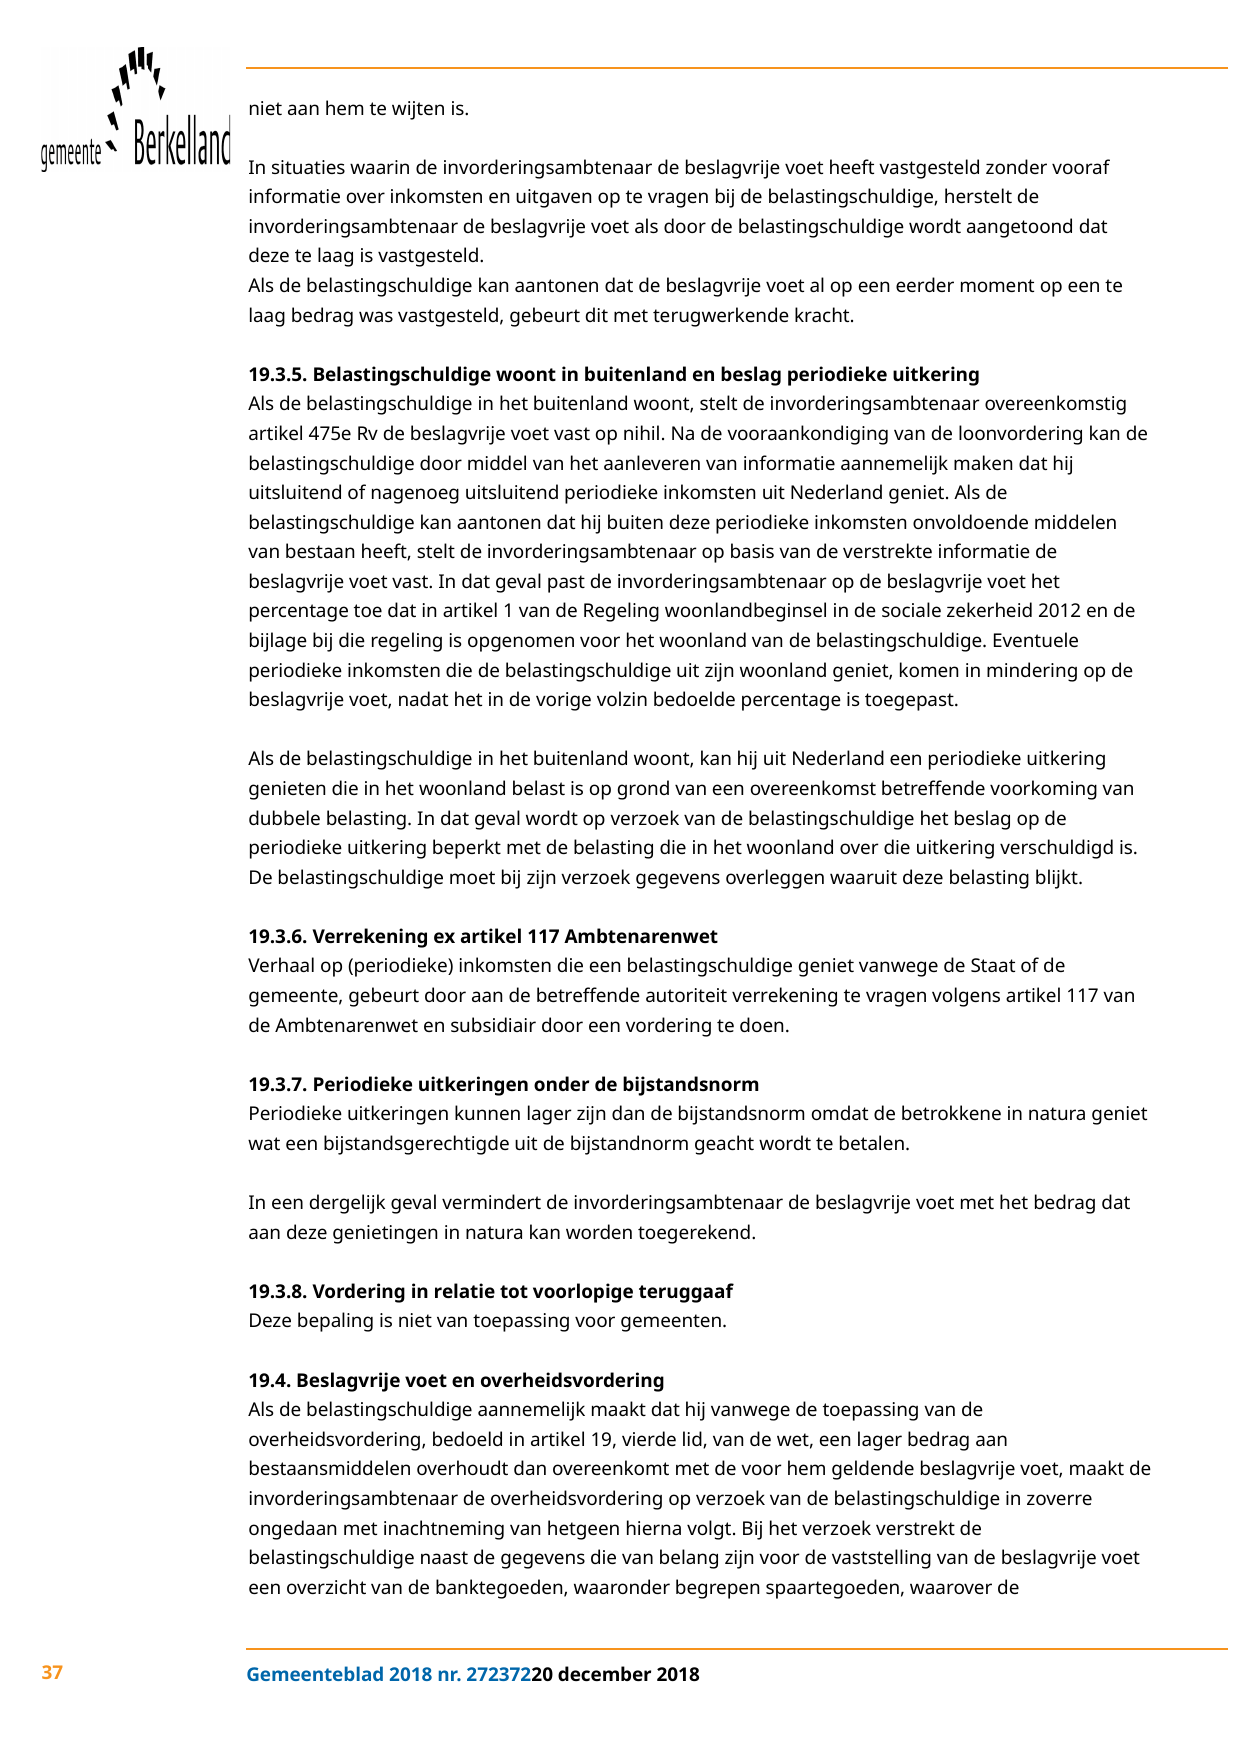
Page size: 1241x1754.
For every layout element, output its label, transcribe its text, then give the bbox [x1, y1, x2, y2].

text Als de belastingschuldige kan aantonen dat de beslagvrije voet al op een eerder moment op een te laag bedrag was vastgesteld, gebeurt dit met terugwerkende kracht. [248, 272, 1152, 328]
text 19.3.5. Belastingschuldige woont in buitenland en beslag periodieke uitkering [248, 361, 1152, 387]
text Als de belastingschuldige in het buitenland woont, stelt de invorderingsambtenaar overeenkomstig artikel 475e Rv de beslagvrije voet vast op nihil. Na de vooraankondiging van de loonvordering kan de belastingschuldige door middel van het aanleveren van informatie aannemelijk maken dat hij uitsluitend of nagenoeg uitsluitend periodieke inkomsten uit Nederland geniet. Als de belastingschuldige kan aantonen dat hij buiten deze periodieke inkomsten onvoldoende middelen van bestaan heeft, stelt de invorderingsambtenaar op basis van de verstrekte informatie de beslagvrije voet vast. In dat geval past de invorderingsambtenaar op de beslagvrije voet het percentage toe dat in artikel 1 van de Regeling woonlandbeginsel in de sociale zekerheid 2012 en de bijlage bij die regeling is opgenomen voor het woonland van de belastingschuldige. Eventuele periodieke inkomsten die de belastingschuldige uit zijn woonland geniet, komen in mindering op de beslagvrije voet, nadat het in de vorige volzin bedoelde percentage is toegepast. [248, 391, 1152, 712]
text Verhaal op (periodieke) inkomsten die een belastingschuldige geniet vanwege de Staat of de gemeente, gebeurt door aan de betreffende autoriteit verrekening te vragen volgens artikel 117 van de Ambtenarenwet en subsidiair door een vordering te doen. [248, 953, 1152, 1038]
text 19.4. Beslagvrije voet en overheidsvordering [248, 1367, 1152, 1393]
text niet aan hem te wijten is. [248, 95, 1152, 121]
text 19.3.8. Vordering in relatie tot voorlopige teruggaaf [248, 1278, 1152, 1304]
picture [41, 47, 231, 172]
text 19.3.6. Verrekening ex artikel 117 Ambtenarenwet [248, 923, 1152, 949]
text Als de belastingschuldige in het buitenland woont, kan hij uit Nederland een periodieke uitkering genieten die in het woonland belast is op grond van een overeenkomst betreffende voorkoming van dubbele belasting. In dat geval wordt op verzoek van de belastingschuldige het beslag op de periodieke uitkering beperkt met de belasting die in het woonland over die uitkering verschuldigd is. De belastingschuldige moet bij zijn verzoek gegevens overleggen waaruit deze belasting blijkt. [248, 746, 1152, 890]
text In situaties waarin de invorderingsambtenaar de beslagvrije voet heeft vastgesteld zonder vooraf informatie over inkomsten en uitgaven op te vragen bij de belastingschuldige, herstelt de invorderingsambtenaar de beslagvrije voet als door de belastingschuldige wordt aangetoond dat deze te laag is vastgesteld. [248, 154, 1152, 268]
text Periodieke uitkeringen kunnen lager zijn dan de bijstandsnorm omdat de betrokkene in natura geniet wat een bijstandsgerechtigde uit de bijstandnorm geacht wordt te betalen. [248, 1101, 1152, 1156]
text 19.3.7. Periodieke uitkeringen onder de bijstandsnorm [248, 1071, 1152, 1097]
text Als de belastingschuldige aannemelijk maakt dat hij vanwege de toepassing van de overheidsvordering, bedoeld in artikel 19, vierde lid, van de wet, een lager bedrag aan bestaansmiddelen overhoudt dan overeenkomt met de voor hem geldende beslagvrije voet, maakt de invorderingsambtenaar de overheidsvordering op verzoek van de belastingschuldige in zoverre ongedaan met inachtneming van hetgeen hierna volgt. Bij het verzoek verstrekt de belastingschuldige naast de gegevens die van belang zijn voor de vaststelling van de beslagvrije voet een overzicht van de banktegoeden, waaronder begrepen spaartegoeden, waarover de [248, 1396, 1152, 1600]
text Deze bepaling is niet van toepassing voor gemeenten. [248, 1308, 1152, 1333]
text In een dergelijk geval vermindert de invorderingsambtenaar de beslagvrije voet met het bedrag dat aan deze genietingen in natura kan worden toegerekend. [248, 1189, 1152, 1245]
